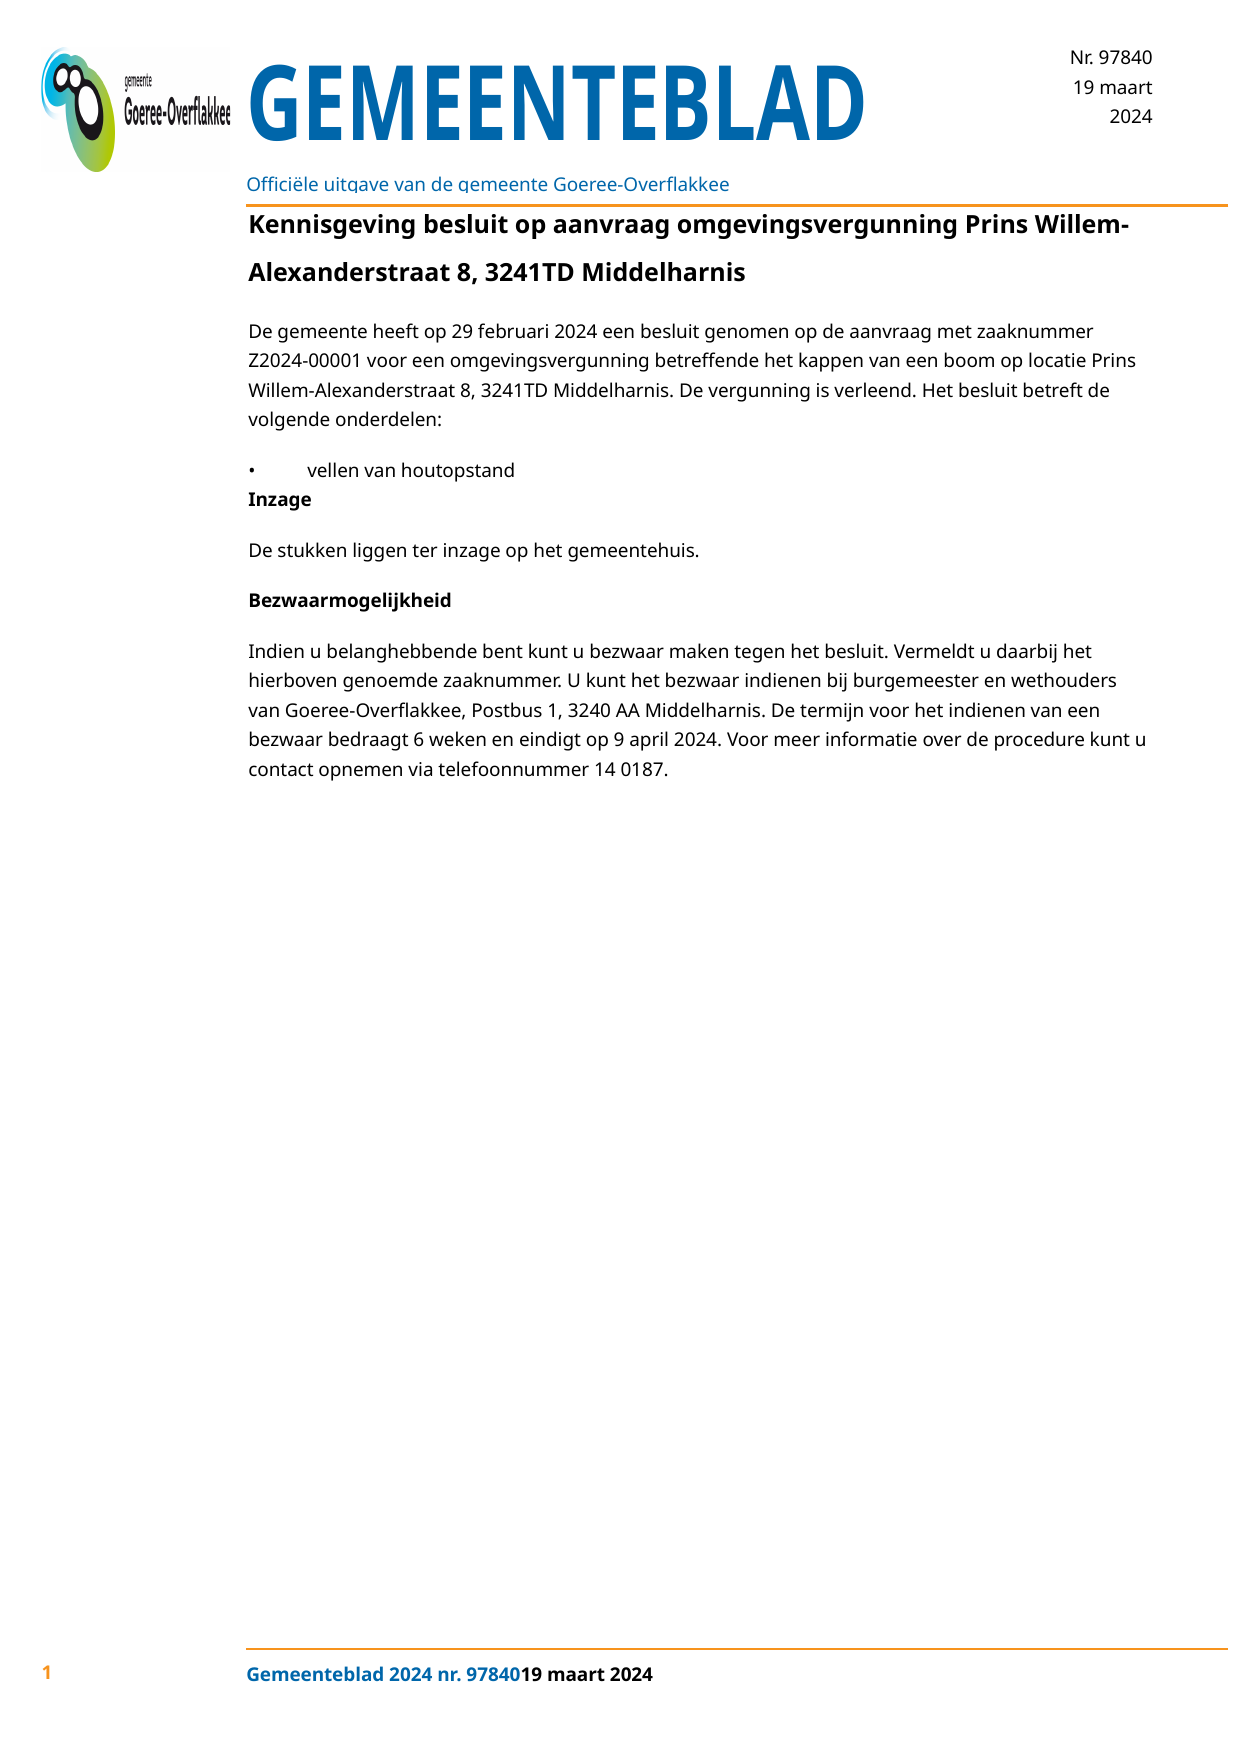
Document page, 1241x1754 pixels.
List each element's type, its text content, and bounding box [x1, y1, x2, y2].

picture [41, 47, 231, 172]
text Bezwaarmogelijkheid [248, 587, 1152, 613]
text Indien u belanghebbende bent kunt u bezwaar maken tegen het besluit. Vermeldt u daarbij het hierboven genoemde zaaknummer. U kunt het bezwaar indienen bij burgemeester en wethouders van Goeree-Overflakkee, Postbus 1, 3240 AA Middelharnis. De termijn voor het indienen van een bezwaar bedraagt 6 weken en eindigt op 9 april 2024. Voor meer informatie over de procedure kunt u contact opnemen via telefoonnummer 14 0187. [248, 638, 1152, 782]
text Inzage [248, 487, 1152, 512]
list vellen van houtopstand [248, 457, 1152, 483]
text De stukken liggen ter inzage op het gemeentehuis. [248, 537, 1152, 563]
text Kennisgeving besluit op aanvraag omgevingsvergunning Prins Willem-Alexanderstraat 8, 3241TD Middelharnis [248, 207, 1152, 288]
text De gemeente heeft op 29 februari 2024 een besluit genomen op de aanvraag met zaaknummer Z2024-00001 voor een omgevingsvergunning betreffende het kappen van een boom op locatie Prins Willem-Alexanderstraat 8, 3241TD Middelharnis. De vergunning is verleend. Het besluit betreft de volgende onderdelen: [248, 318, 1152, 432]
